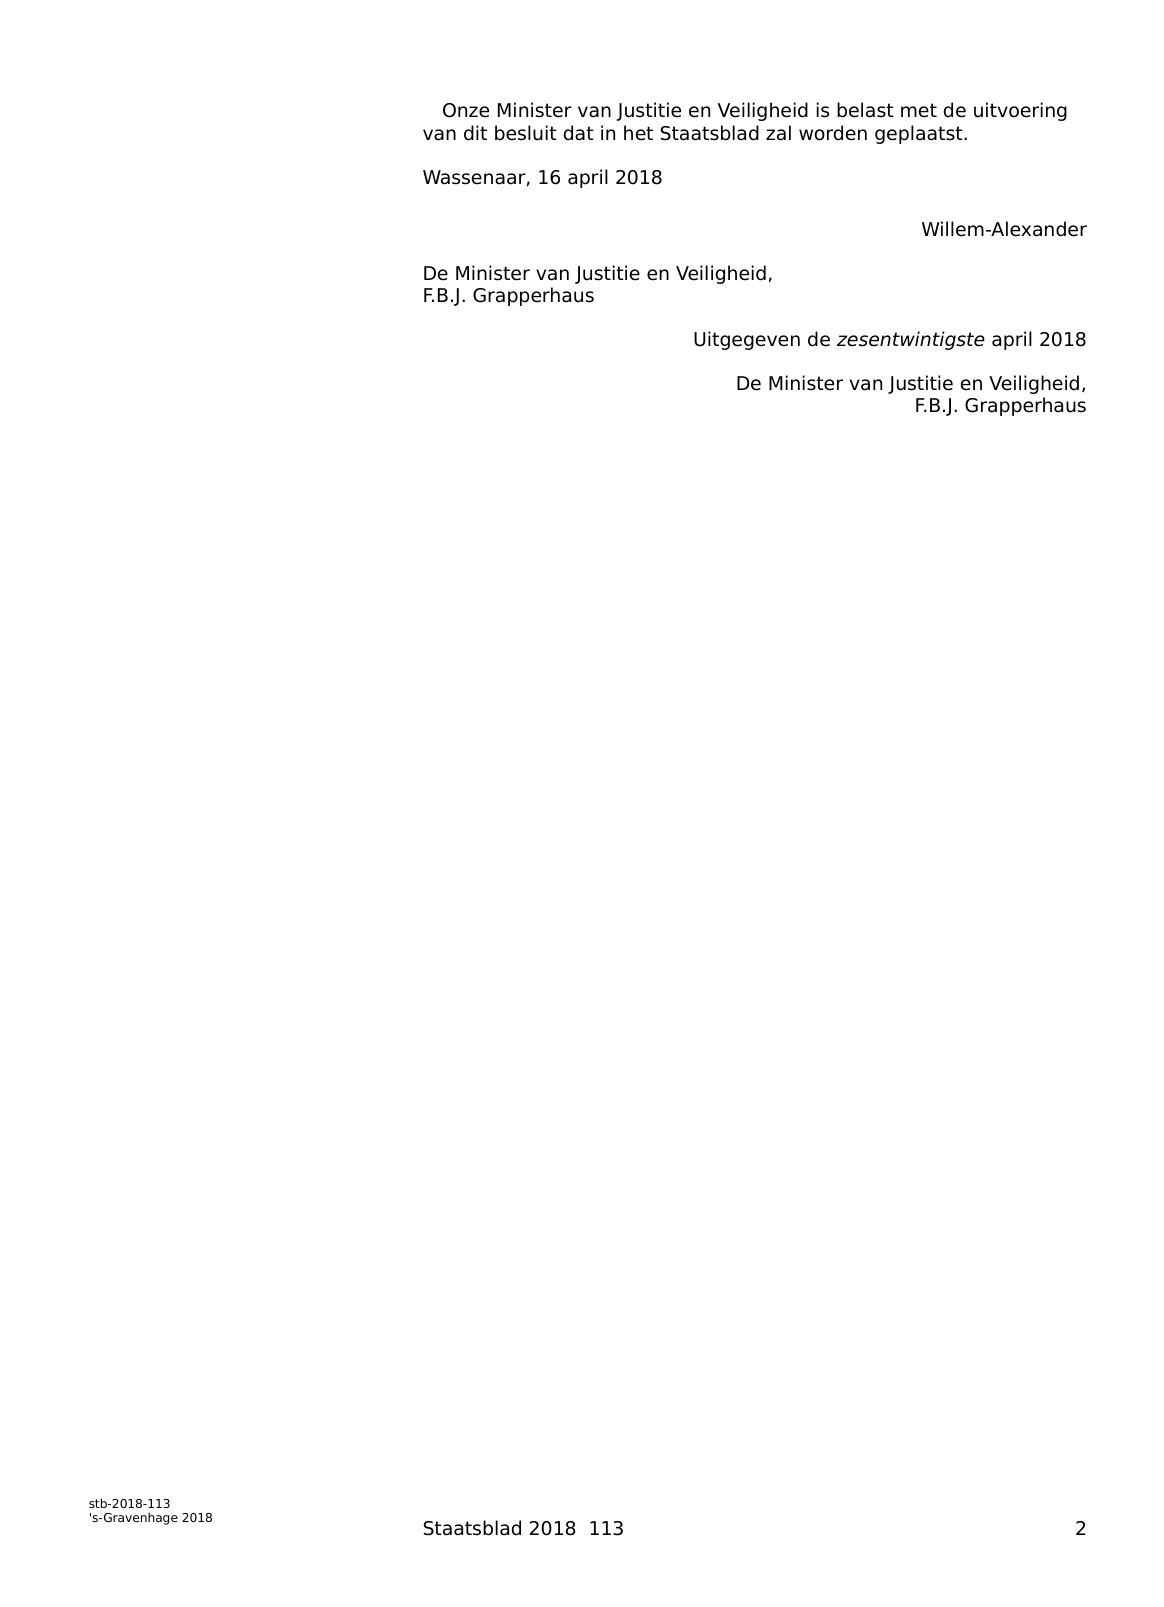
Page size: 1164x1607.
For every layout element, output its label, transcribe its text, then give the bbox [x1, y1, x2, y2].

text De Minister van Justitie en Veiligheid, F.B.J. Grapperhaus [422, 373, 1087, 417]
text stb-2018-113 [88, 1497, 323, 1511]
text Wassenaar, 16 april 2018 [422, 167, 1087, 188]
text De Minister van Justitie en Veiligheid, F.B.J. Grapperhaus [422, 263, 1087, 307]
text 's-Gravenhage 2018 [88, 1511, 323, 1525]
text Uitgegeven de zesentwintigste april 2018 [422, 329, 1087, 351]
text Onze Minister van Justitie en Veiligheid is belast met de uitvoering van dit besluit dat in het Staatsblad zal worden geplaatst. [422, 100, 1087, 144]
text Willem-Alexander [422, 218, 1087, 241]
